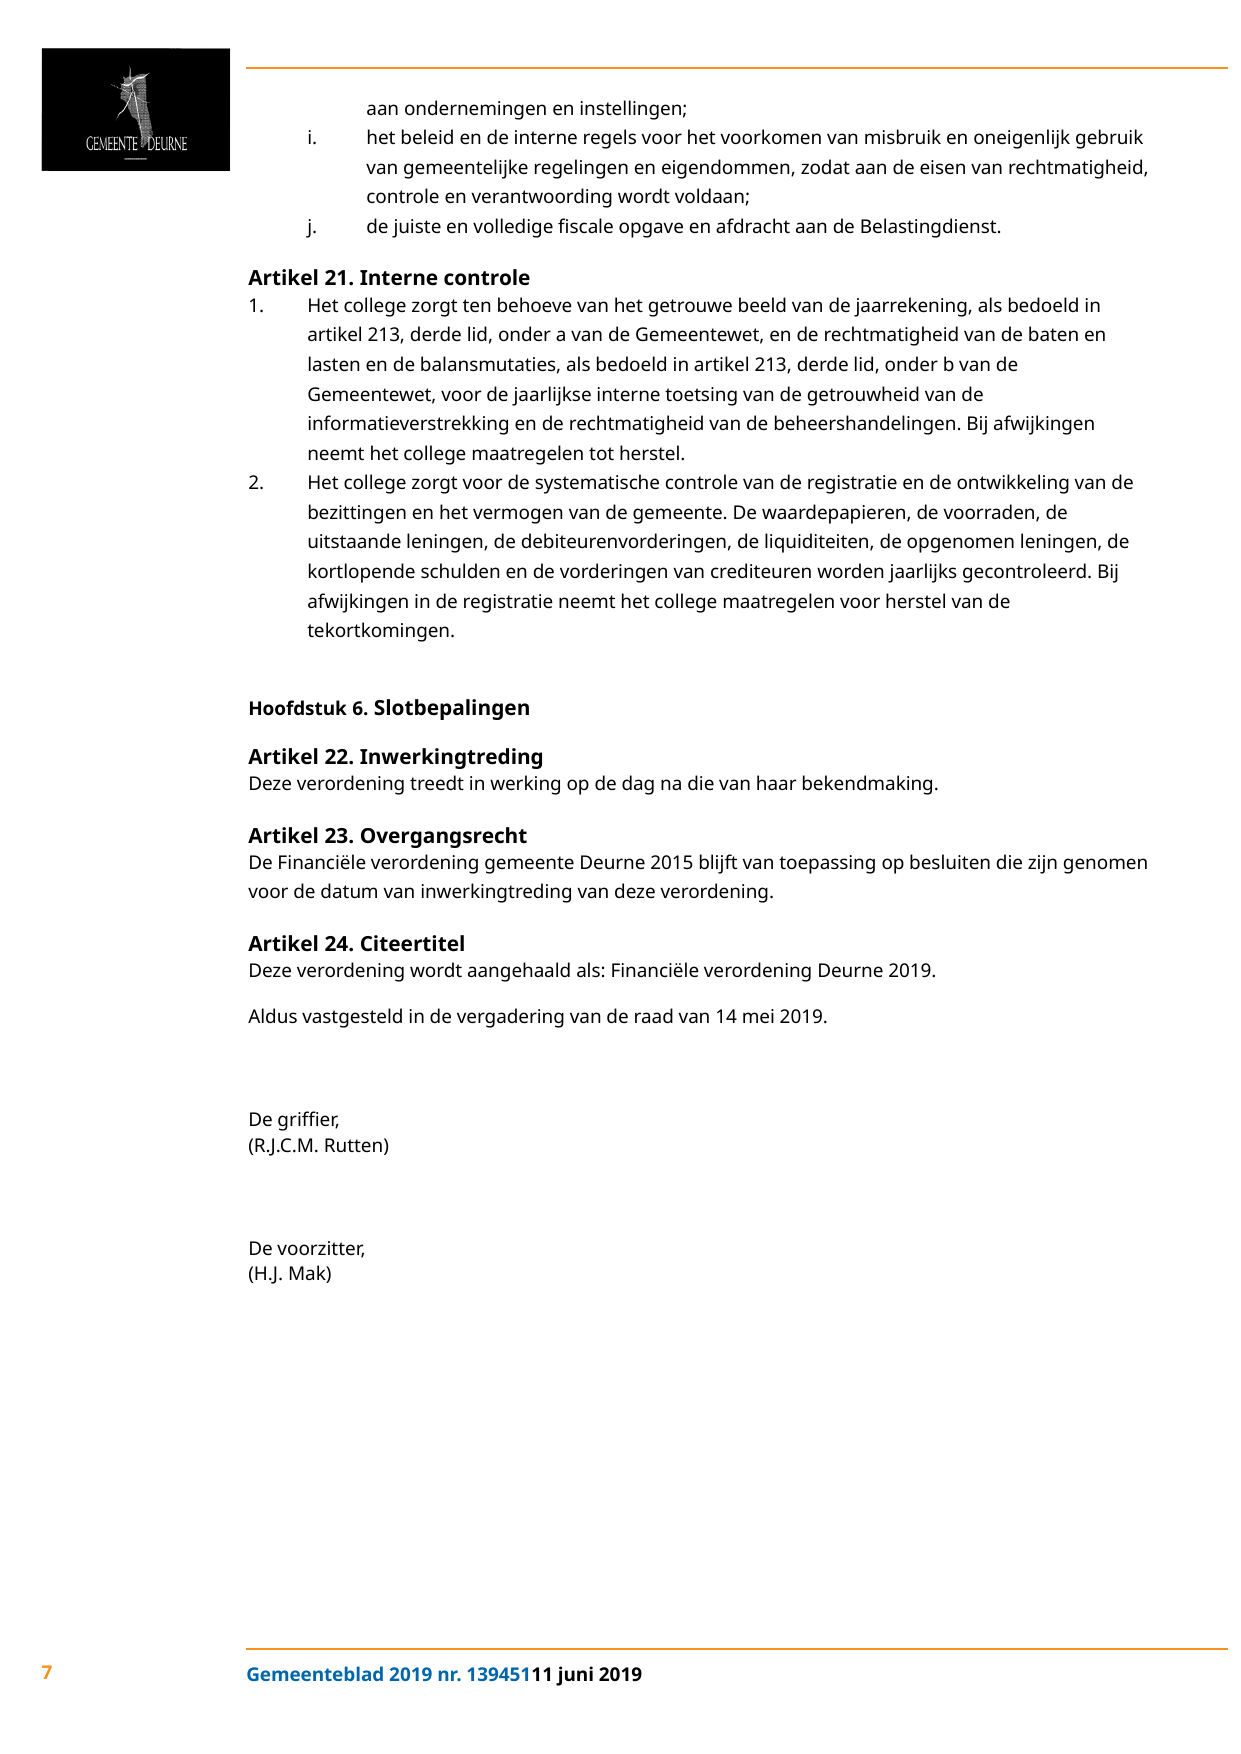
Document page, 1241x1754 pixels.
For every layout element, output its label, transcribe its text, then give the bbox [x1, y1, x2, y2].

text Artikel 21. Interne controle [248, 263, 1152, 292]
text Aldus vastgesteld in de vergadering van de raad van 14 mei 2019. [248, 1003, 1152, 1029]
text De voorzitter, [248, 1235, 1152, 1261]
list Het college zorgt ten behoeve van het getrouwe beeld van de jaarrekening, als bedoeld in artikel 213, derde lid, onder a van de Gemeentewet, en de rechtmatigheid van de baten en lasten en de balansmutaties, als bedoeld in artikel 213, derde lid, onder b van de Gemeentewet, voor de jaarlijkse interne toetsing van de getrouwheid van de informatieverstrekking en de rechtmatigheid van de beheershandelingen. Bij afwijkingen neemt het college maatregelen tot herstel. [248, 292, 1152, 466]
text Artikel 22. Inwerkingtreding [248, 742, 1152, 770]
text De griffier, [248, 1106, 1152, 1132]
list het beleid en de interne regels voor het voorkomen van misbruik en oneigenlijk gebruik van gemeentelijke regelingen en eigendommen, zodat aan de eisen van rechtmatigheid, controle en verantwoording wordt voldaan; [307, 124, 1152, 209]
text Hoofdstuk 6. Slotbepalingen [248, 693, 1152, 721]
text (H.J. Mak) [248, 1261, 1152, 1286]
text (R.J.C.M. Rutten) [248, 1132, 1152, 1158]
list Het college zorgt voor de systematische controle van de registratie en de ontwikkeling van de bezittingen en het vermogen van de gemeente. De waardepapieren, de voorraden, de uitstaande leningen, de debiteurenvorderingen, de liquiditeiten, de opgenomen leningen, de kortlopende schulden en de vorderingen van crediteuren worden jaarlijks gecontroleerd. Bij afwijkingen in de registratie neemt het college maatregelen voor herstel van de tekortkomingen. [248, 469, 1152, 643]
text Deze verordening treedt in werking op de dag na die van haar bekendmaking. [248, 770, 1152, 796]
picture [41, 47, 231, 172]
list de juiste en volledige fiscale opgave en afdracht aan de Belastingdienst. [307, 213, 1152, 239]
text Deze verordening wordt aangehaald als: Financiële verordening Deurne 2019. [248, 958, 1152, 983]
text De Financiële verordening gemeente Deurne 2015 blijft van toepassing op besluiten die zijn genomen voor de datum van inwerkingtreding van deze verordening. [248, 849, 1152, 904]
list aan ondernemingen en instellingen; [307, 95, 1152, 121]
text Artikel 23. Overgangsrecht [248, 821, 1152, 849]
text Artikel 24. Citeertitel [248, 929, 1152, 958]
